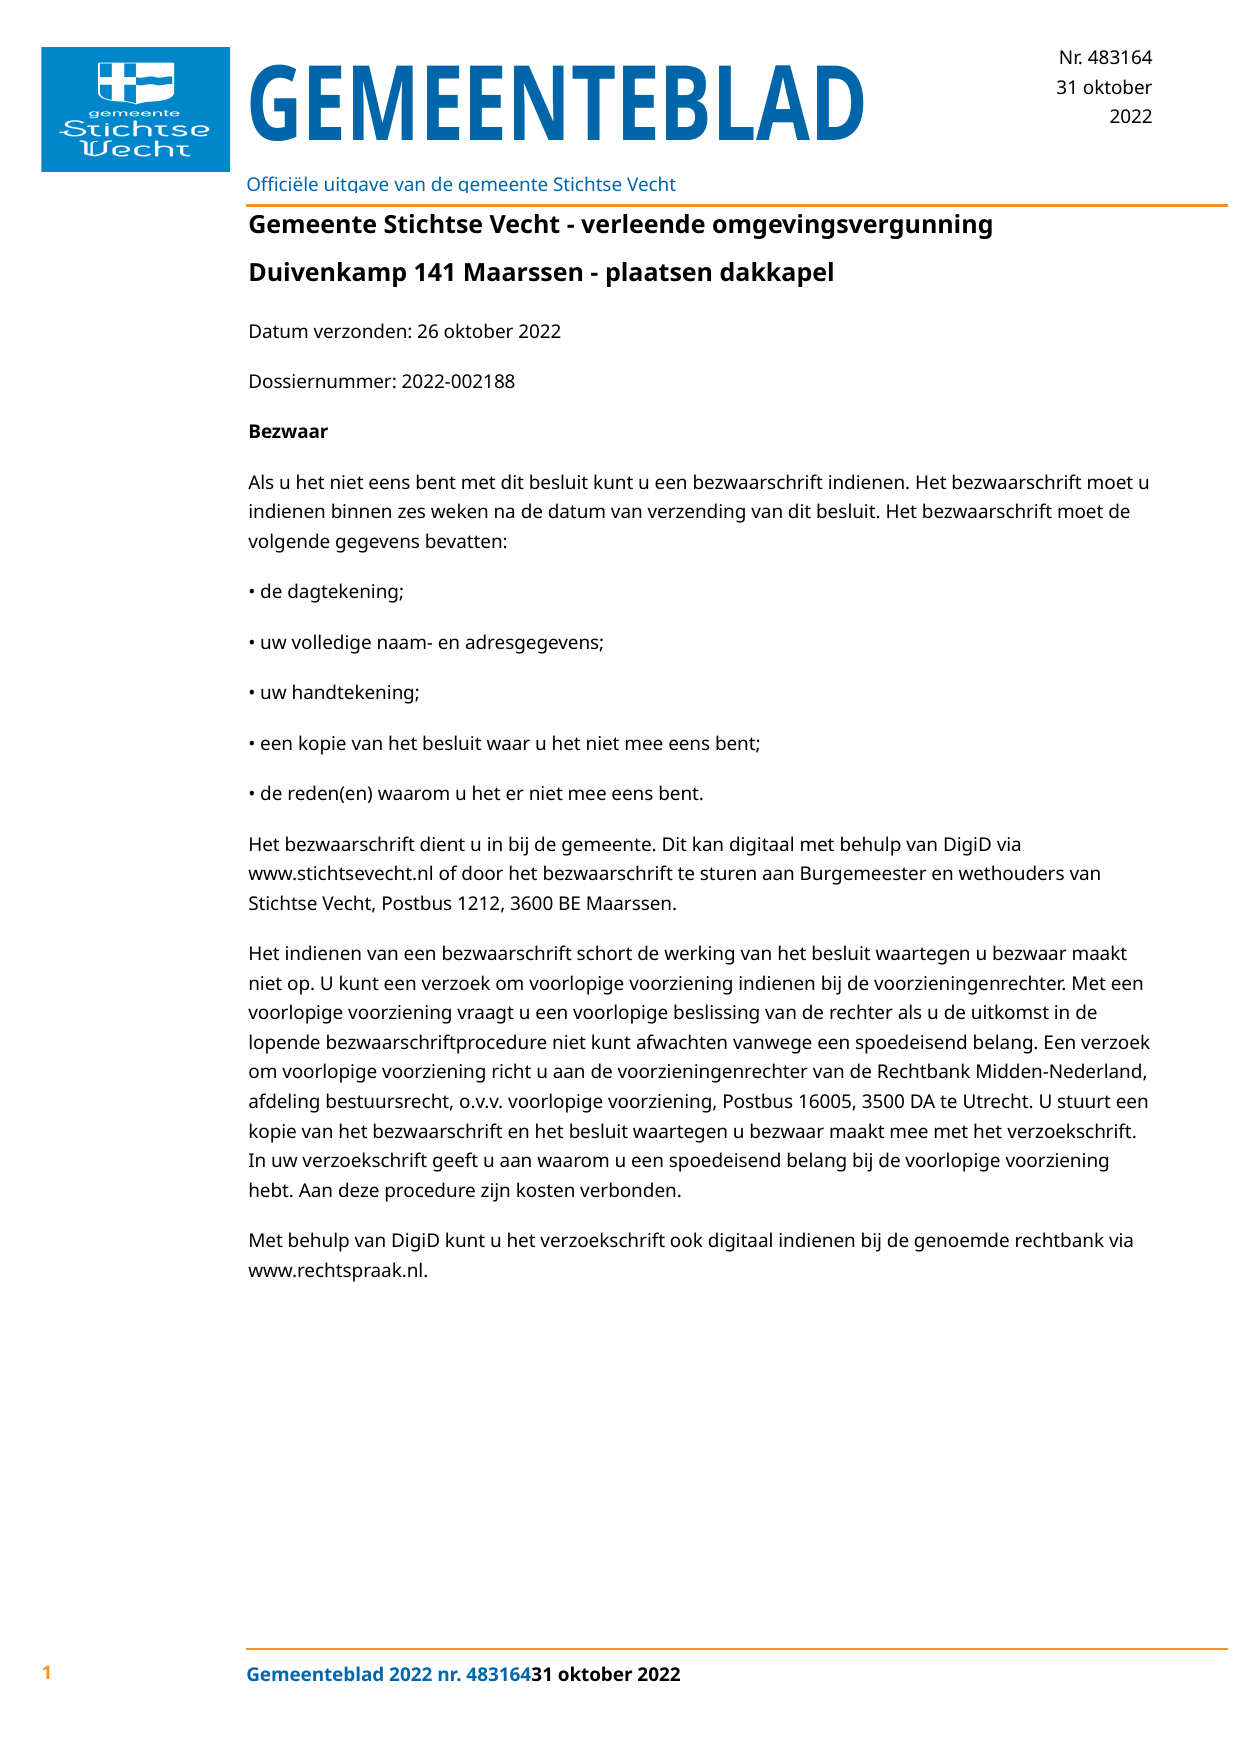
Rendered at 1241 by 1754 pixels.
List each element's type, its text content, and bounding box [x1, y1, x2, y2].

text • uw handtekening; [248, 679, 1152, 705]
picture [99, 63, 135, 101]
text Bezwaar [248, 419, 1152, 444]
text Gemeente Stichtse Vecht - verleende omgevingsvergunning Duivenkamp 141 Maarssen - plaatsen dakkapel [248, 207, 1152, 288]
text Het indienen van een bezwaarschrift schort de werking van het besluit waartegen u bezwaar maakt niet op. U kunt een verzoek om voorlopige voorziening indienen bij de voorzieningenrechter. Met een voorlopige voorziening vraagt u een voorlopige beslissing van de rechter als u de uitkomst in de lopende bezwaarschriftprocedure niet kunt afwachten vanwege een spoedeisend belang. Een verzoek om voorlopige voorziening richt u aan de voorzieningenrechter van de Rechtbank Midden-Nederland, afdeling bestuursrecht, o.v.v. voorlopige voorziening, Postbus 16005, 3500 DA te Utrecht. U stuurt een kopie van het bezwaarschrift en het besluit waartegen u bezwaar maakt mee met het verzoekschrift. In uw verzoekschrift geeft u aan waarom u een spoedeisend belang bij de voorlopige voorziening hebt. Aan deze procedure zijn kosten verbonden. [248, 940, 1152, 1203]
picture [137, 63, 174, 103]
text Het bezwaarschrift dient u in bij de gemeente. Dit kan digitaal met behulp van DigiD via www.stichtsevecht.nl of door het bezwaarschrift te sturen aan Burgemeester en wethouders van Stichtse Vecht, Postbus 1212, 3600 BE Maarssen. [248, 831, 1152, 916]
text Als u het niet eens bent met dit besluit kunt u een bezwaarschrift indienen. Het bezwaarschrift moet u indienen binnen zes weken na de datum van verzending van dit besluit. Het bezwaarschrift moet de volgende gegevens bevatten: [248, 469, 1152, 554]
text Met behulp van DigiD kunt u het verzoekschrift ook digitaal indienen bij de genoemde rechtbank via www.rechtspraak.nl. [248, 1227, 1152, 1283]
text • uw volledige naam- en adresgegevens; [248, 629, 1152, 655]
text • de dagtekening; [248, 579, 1152, 604]
text • de reden(en) waarom u het er niet mee eens bent. [248, 780, 1152, 806]
text Dossiernummer: 2022-002188 [248, 368, 1152, 394]
text • een kopie van het besluit waar u het niet mee eens bent; [248, 730, 1152, 756]
text Datum verzonden: 26 oktober 2022 [248, 318, 1152, 344]
